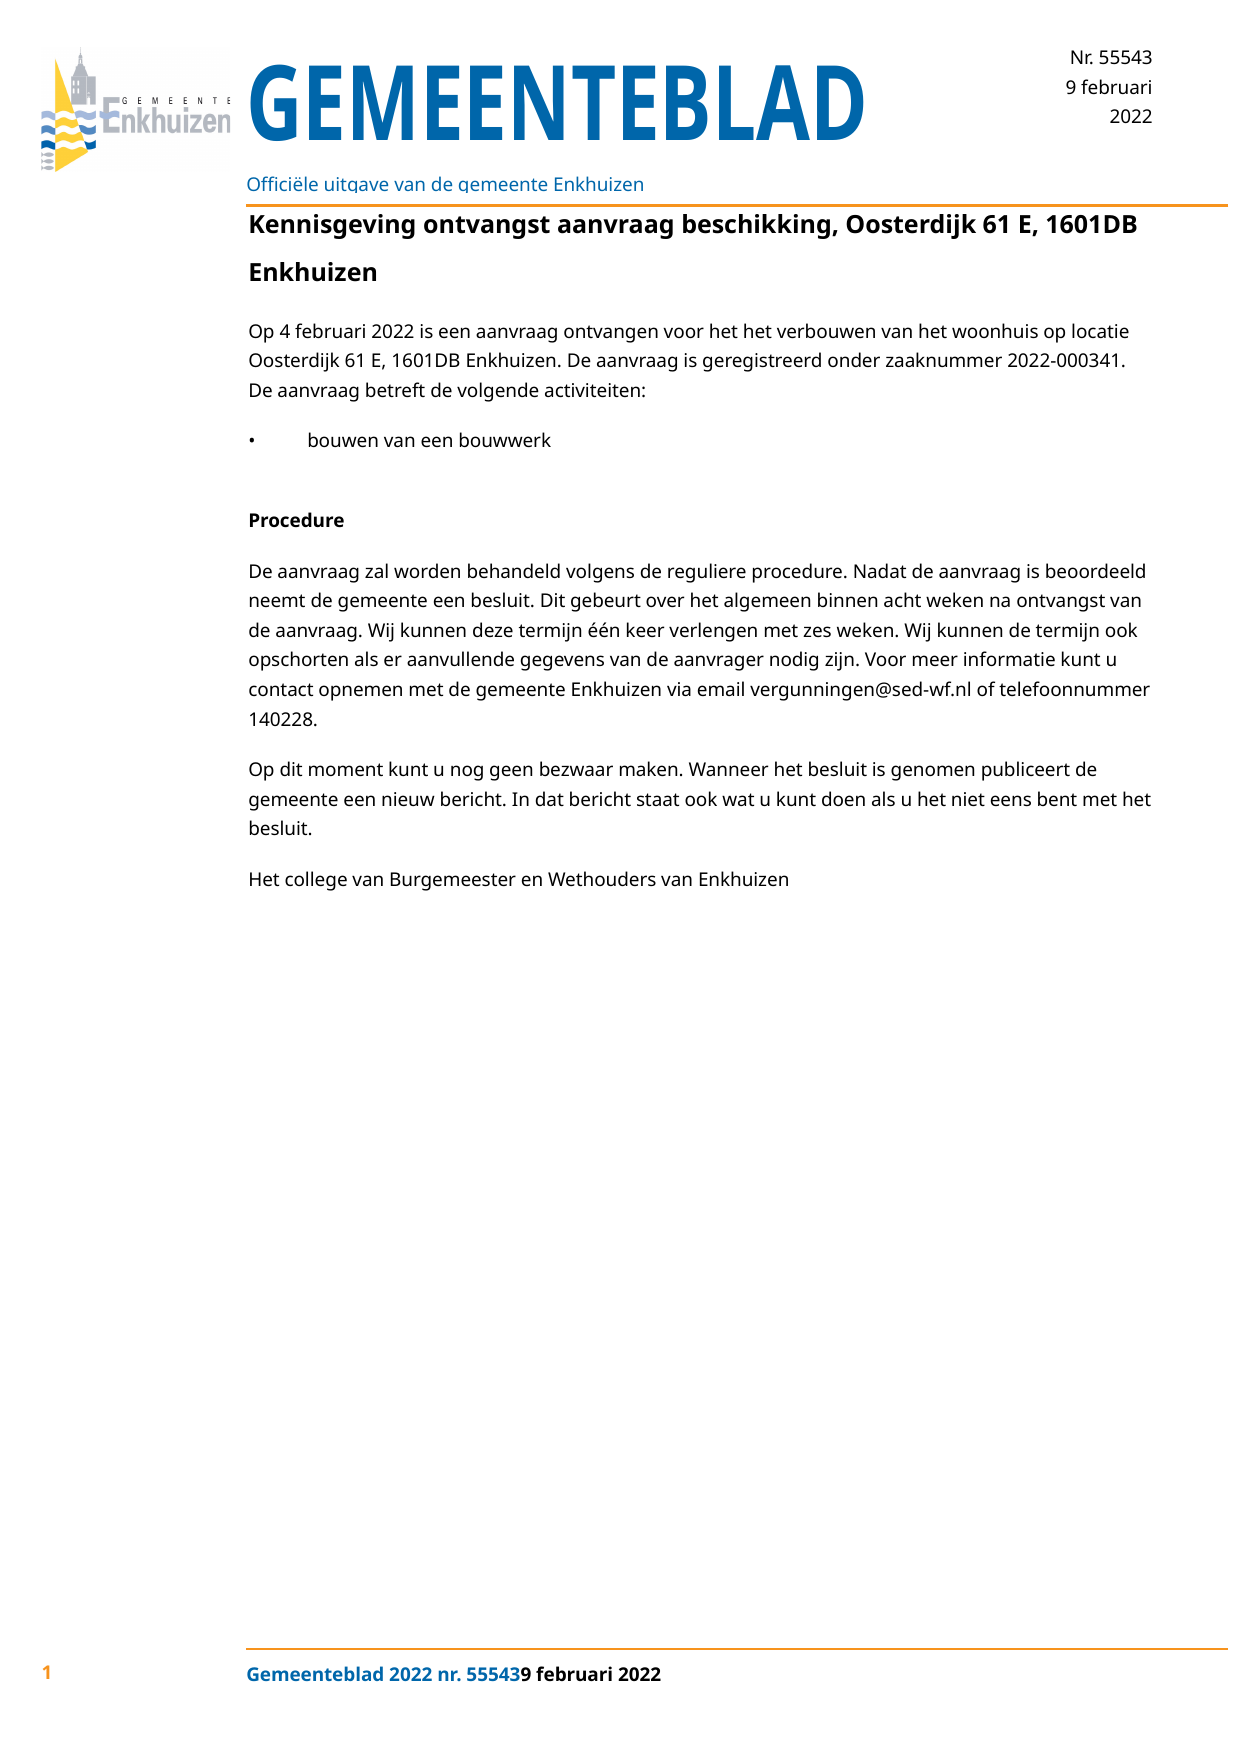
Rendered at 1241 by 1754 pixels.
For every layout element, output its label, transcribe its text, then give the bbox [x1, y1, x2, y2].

picture [41, 47, 231, 172]
text Op dit moment kunt u nog geen bezwaar maken. Wanneer het besluit is genomen publiceert de gemeente een nieuw bericht. In dat bericht staat ook wat u kunt doen als u het niet eens bent met het besluit. [248, 756, 1152, 841]
text De aanvraag zal worden behandeld volgens de reguliere procedure. Nadat de aanvraag is beoordeeld neemt de gemeente een besluit. Dit gebeurt over het algemeen binnen acht weken na ontvangst van de aanvraag. Wij kunnen deze termijn één keer verlengen met zes weken. Wij kunnen de termijn ook opschorten als er aanvullende gegevens van de aanvrager nodig zijn. Voor meer informatie kunt u contact opnemen met de gemeente Enkhuizen via email vergunningen@sed-wf.nl of telefoonnummer 140228. [248, 558, 1152, 732]
text Kennisgeving ontvangst aanvraag beschikking, Oosterdijk 61 E, 1601DB Enkhuizen [248, 207, 1152, 288]
text Procedure [248, 507, 1152, 533]
list bouwen van een bouwwerk [248, 427, 1152, 453]
text Op 4 februari 2022 is een aanvraag ontvangen voor het het verbouwen van het woonhuis op locatie Oosterdijk 61 E, 1601DB Enkhuizen. De aanvraag is geregistreerd onder zaaknummer 2022-000341. De aanvraag betreft de volgende activiteiten: [248, 318, 1152, 403]
text Het college van Burgemeester en Wethouders van Enkhuizen [248, 866, 1152, 892]
